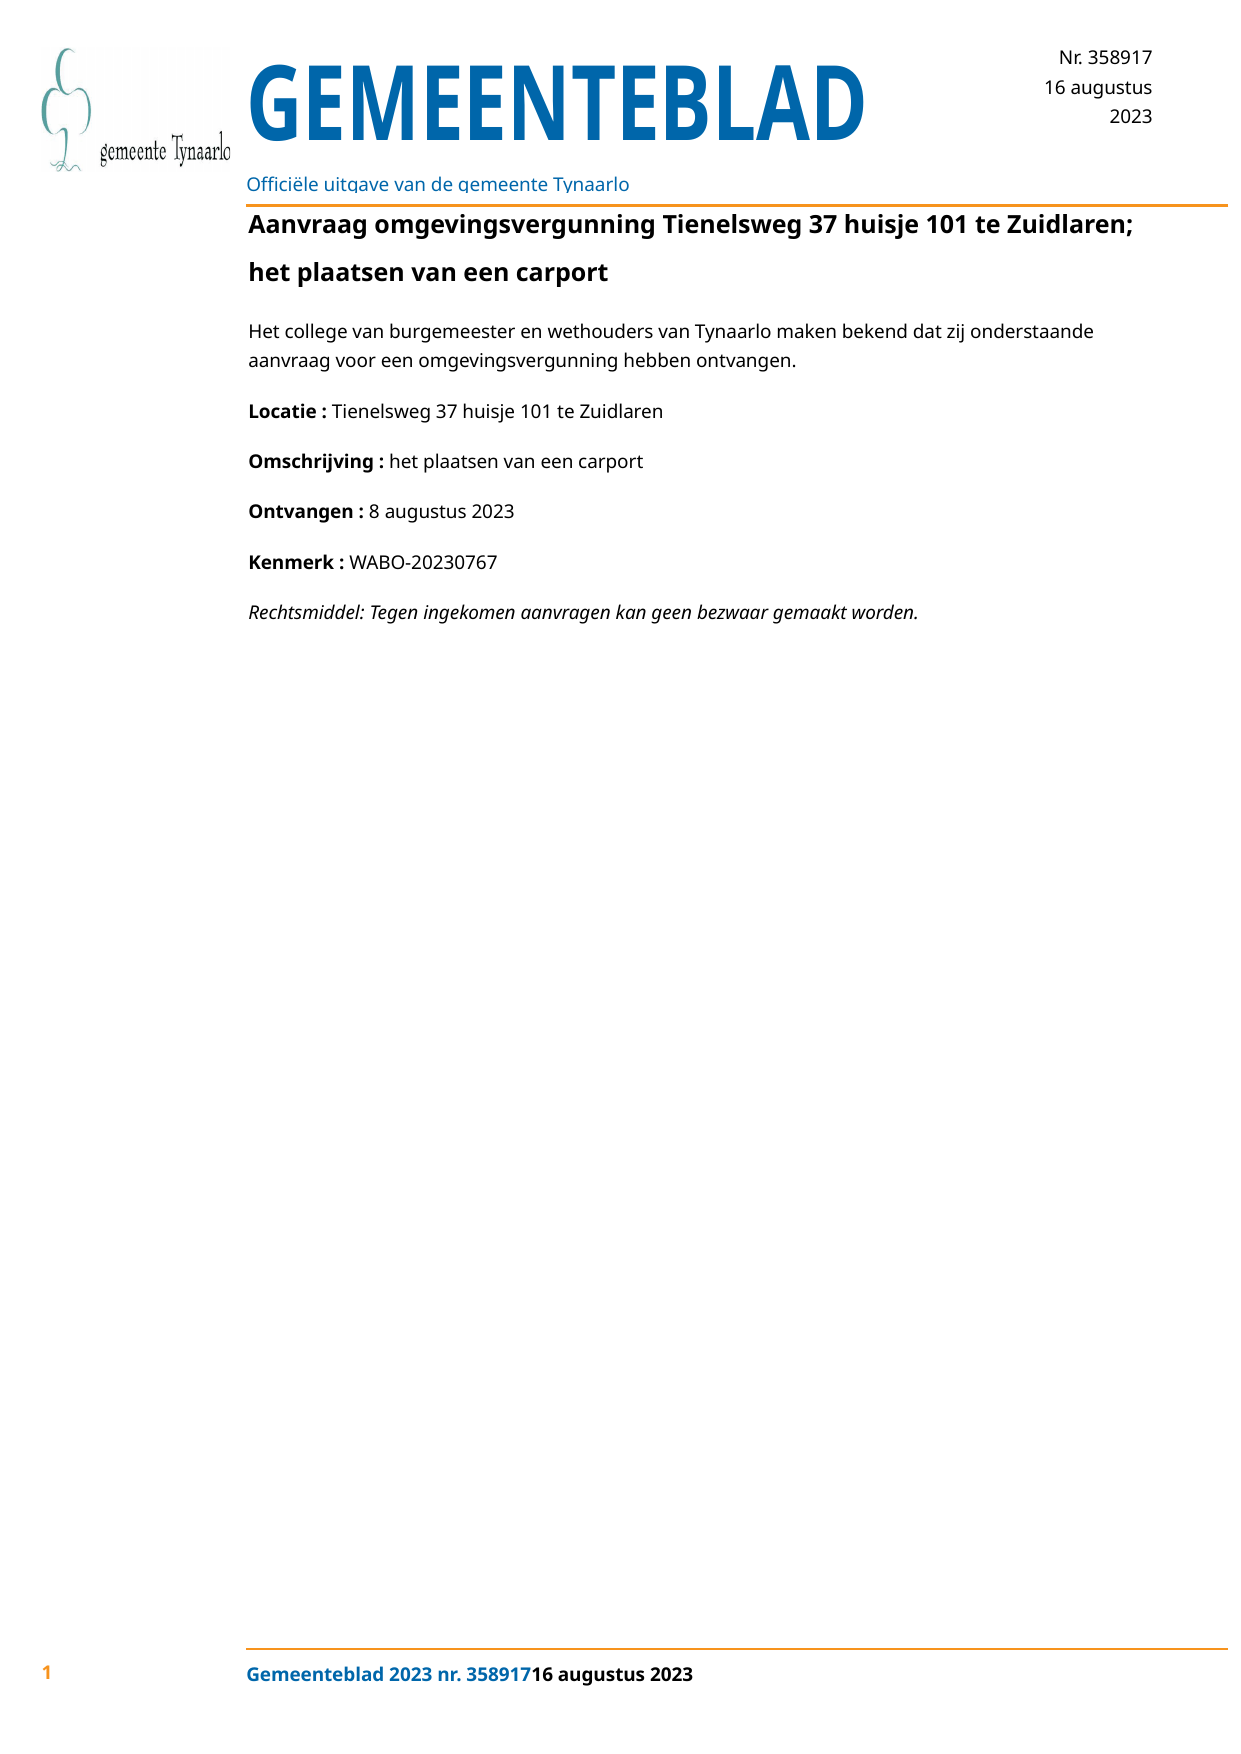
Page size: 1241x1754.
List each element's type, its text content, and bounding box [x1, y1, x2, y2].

text Kenmerk : WABO-20230767 [248, 549, 1152, 575]
text Aanvraag omgevingsvergunning Tienelsweg 37 huisje 101 te Zuidlaren; het plaatsen van een carport [248, 207, 1152, 288]
text Omschrijving : het plaatsen van een carport [248, 448, 1152, 474]
text Locatie : Tienelsweg 37 huisje 101 te Zuidlaren [248, 398, 1152, 424]
text Ontvangen : 8 augustus 2023 [248, 499, 1152, 524]
picture [41, 47, 231, 172]
text Rechtsmiddel: Tegen ingekomen aanvragen kan geen bezwaar gemaakt worden. [248, 599, 1152, 625]
text Het college van burgemeester en wethouders van Tynaarlo maken bekend dat zij onderstaande aanvraag voor een omgevingsvergunning hebben ontvangen. [248, 318, 1152, 373]
